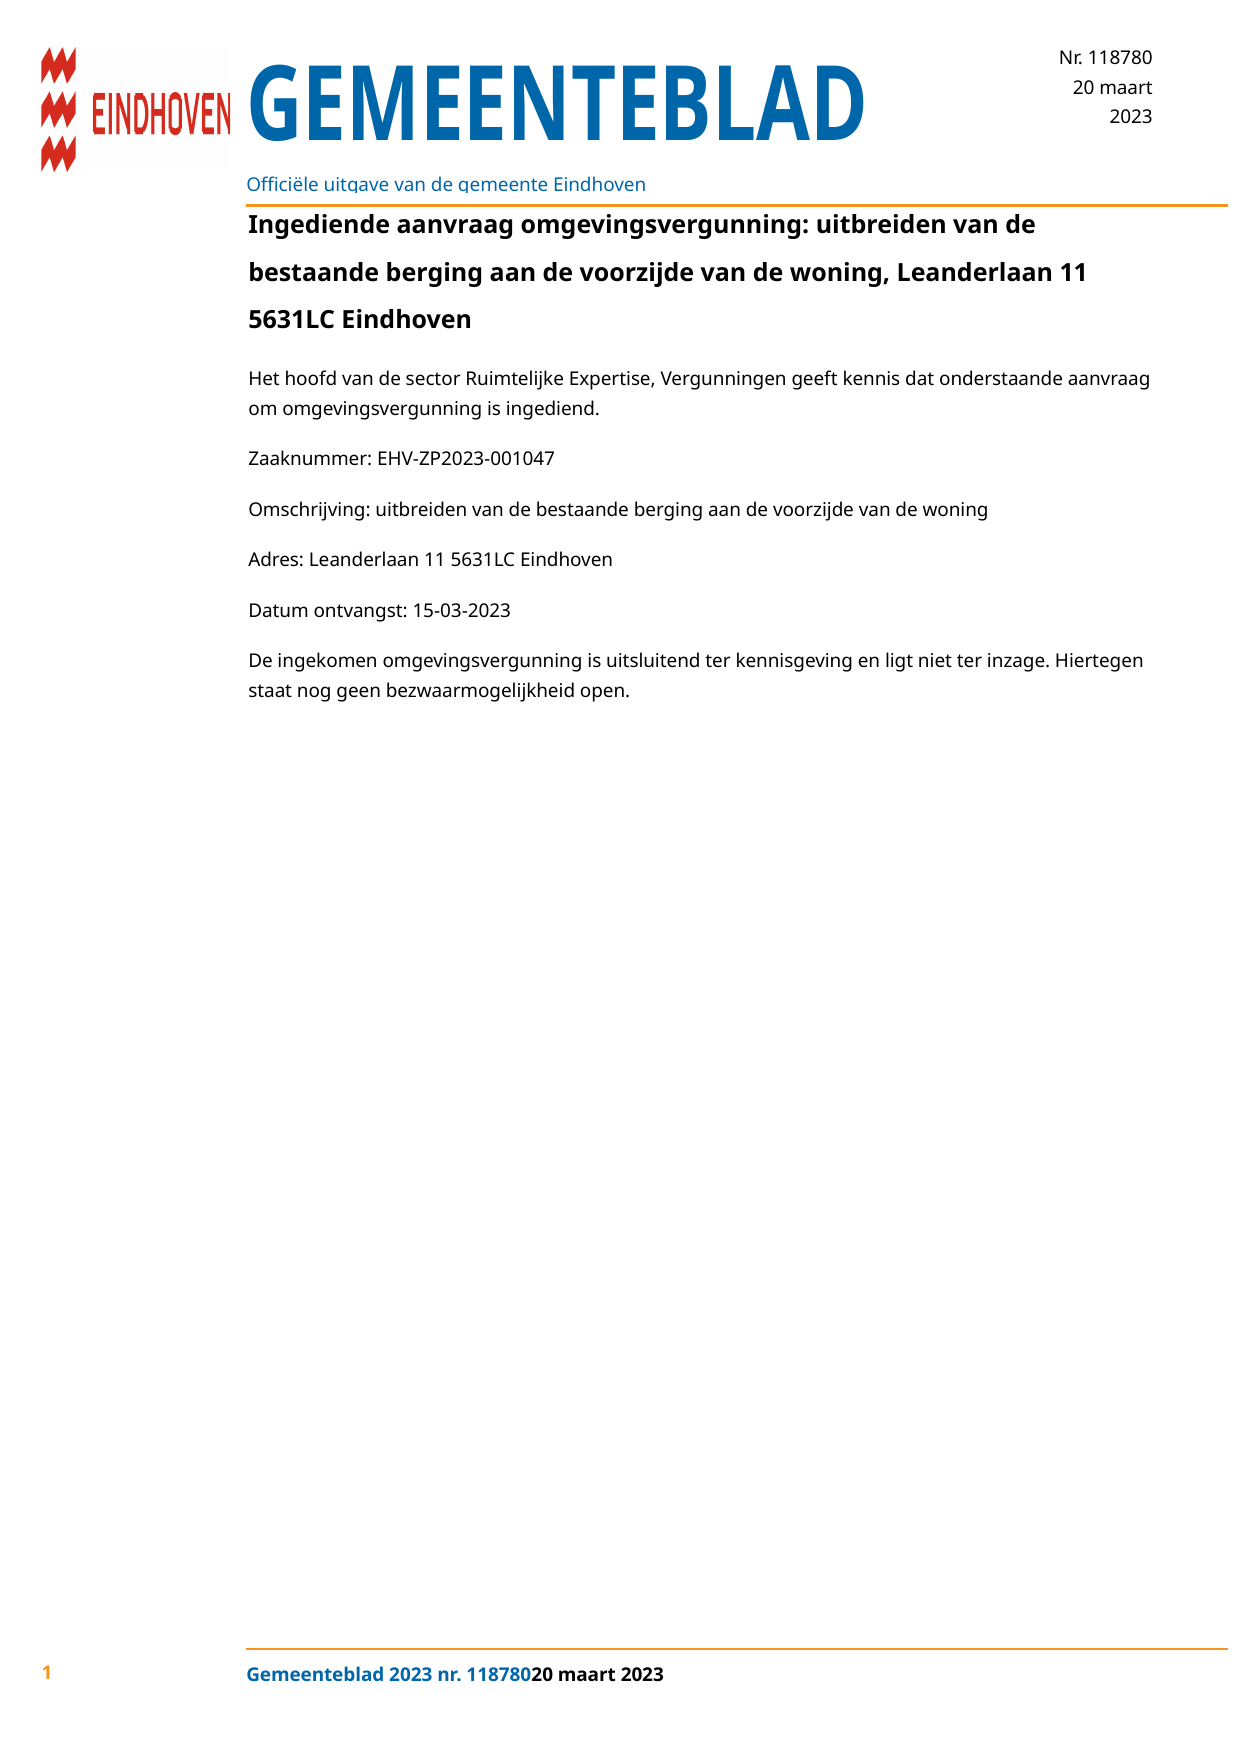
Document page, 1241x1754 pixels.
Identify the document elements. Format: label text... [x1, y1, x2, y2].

picture [41, 47, 231, 172]
text Omschrijving: uitbreiden van de bestaande berging aan de voorzijde van de woning [248, 496, 1152, 522]
text De ingekomen omgevingsvergunning is uitsluitend ter kennisgeving en ligt niet ter inzage. Hiertegen staat nog geen bezwaarmogelijkheid open. [248, 647, 1152, 702]
text Zaaknummer: EHV-ZP2023-001047 [248, 446, 1152, 471]
text Ingediende aanvraag omgevingsvergunning: uitbreiden van de bestaande berging aan de voorzijde van de woning, Leanderlaan 11 5631LC Eindhoven [248, 207, 1152, 336]
text Het hoofd van de sector Ruimtelijke Expertise, Vergunningen geeft kennis dat onderstaande aanvraag om omgevingsvergunning is ingediend. [248, 366, 1152, 421]
text Adres: Leanderlaan 11 5631LC Eindhoven [248, 546, 1152, 572]
text Datum ontvangst: 15-03-2023 [248, 597, 1152, 622]
